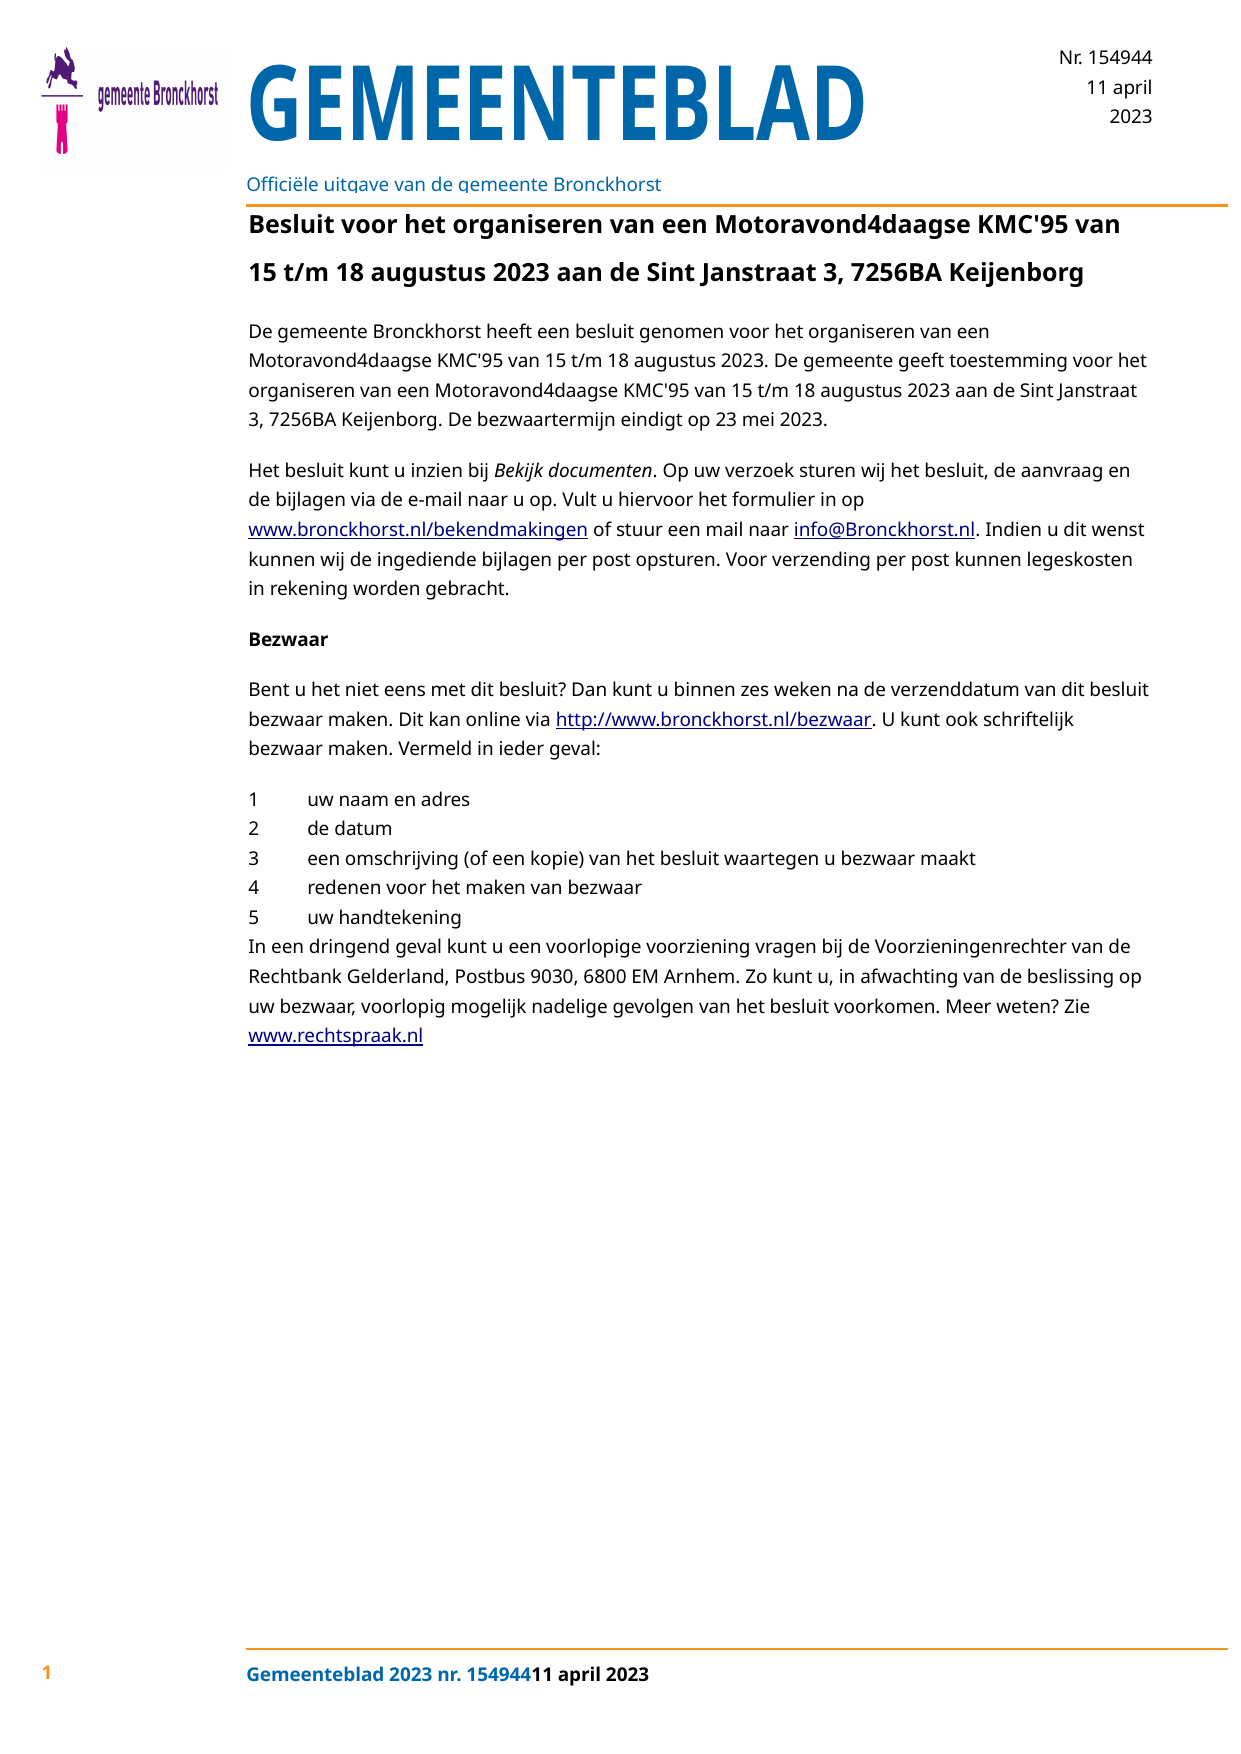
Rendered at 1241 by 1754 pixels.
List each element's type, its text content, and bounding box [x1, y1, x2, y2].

list een omschrijving (of een kopie) van het besluit waartegen u bezwaar maakt [248, 845, 1152, 871]
list uw naam en adres [248, 786, 1152, 812]
text De gemeente Bronckhorst heeft een besluit genomen voor het organiseren van een Motoravond4daagse KMC'95 van 15 t/m 18 augustus 2023. De gemeente geeft toestemming voor het organiseren van een Motoravond4daagse KMC'95 van 15 t/m 18 augustus 2023 aan de Sint Janstraat 3, 7256BA Keijenborg. De bezwaartermijn eindigt op 23 mei 2023. [248, 318, 1152, 432]
picture [41, 47, 231, 172]
list de datum [248, 815, 1152, 841]
list redenen voor het maken van bezwaar [248, 874, 1152, 900]
text Besluit voor het organiseren van een Motoravond4daagse KMC'95 van 15 t/m 18 augustus 2023 aan de Sint Janstraat 3, 7256BA Keijenborg [248, 207, 1152, 288]
list uw handtekening [248, 904, 1152, 930]
text In een dringend geval kunt u een voorlopige voorziening vragen bij de Voorzieningenrechter van de Rechtbank Gelderland, Postbus 9030, 6800 EM Arnhem. Zo kunt u, in afwachting van de beslissing op uw bezwaar, voorlopig mogelijk nadelige gevolgen van het besluit voorkomen. Meer weten? Zie www.rechtspraak.nl [248, 934, 1152, 1048]
text Bent u het niet eens met dit besluit? Dan kunt u binnen zes weken na de verzenddatum van dit besluit bezwaar maken. Dit kan online via http://www.bronckhorst.nl/bezwaar. U kunt ook schriftelijk bezwaar maken. Vermeld in ieder geval: [248, 676, 1152, 761]
text Bezwaar [248, 626, 1152, 652]
text Het besluit kunt u inzien bij Bekijk documenten. Op uw verzoek sturen wij het besluit, de aanvraag en de bijlagen via de e-mail naar u op. Vult u hiervoor het formulier in op www.bronckhorst.nl/bekendmakingen of stuur een mail naar info@Bronckhorst.nl. Indien u dit wenst kunnen wij de ingediende bijlagen per post opsturen. Voor verzending per post kunnen legeskosten in rekening worden gebracht. [248, 457, 1152, 601]
